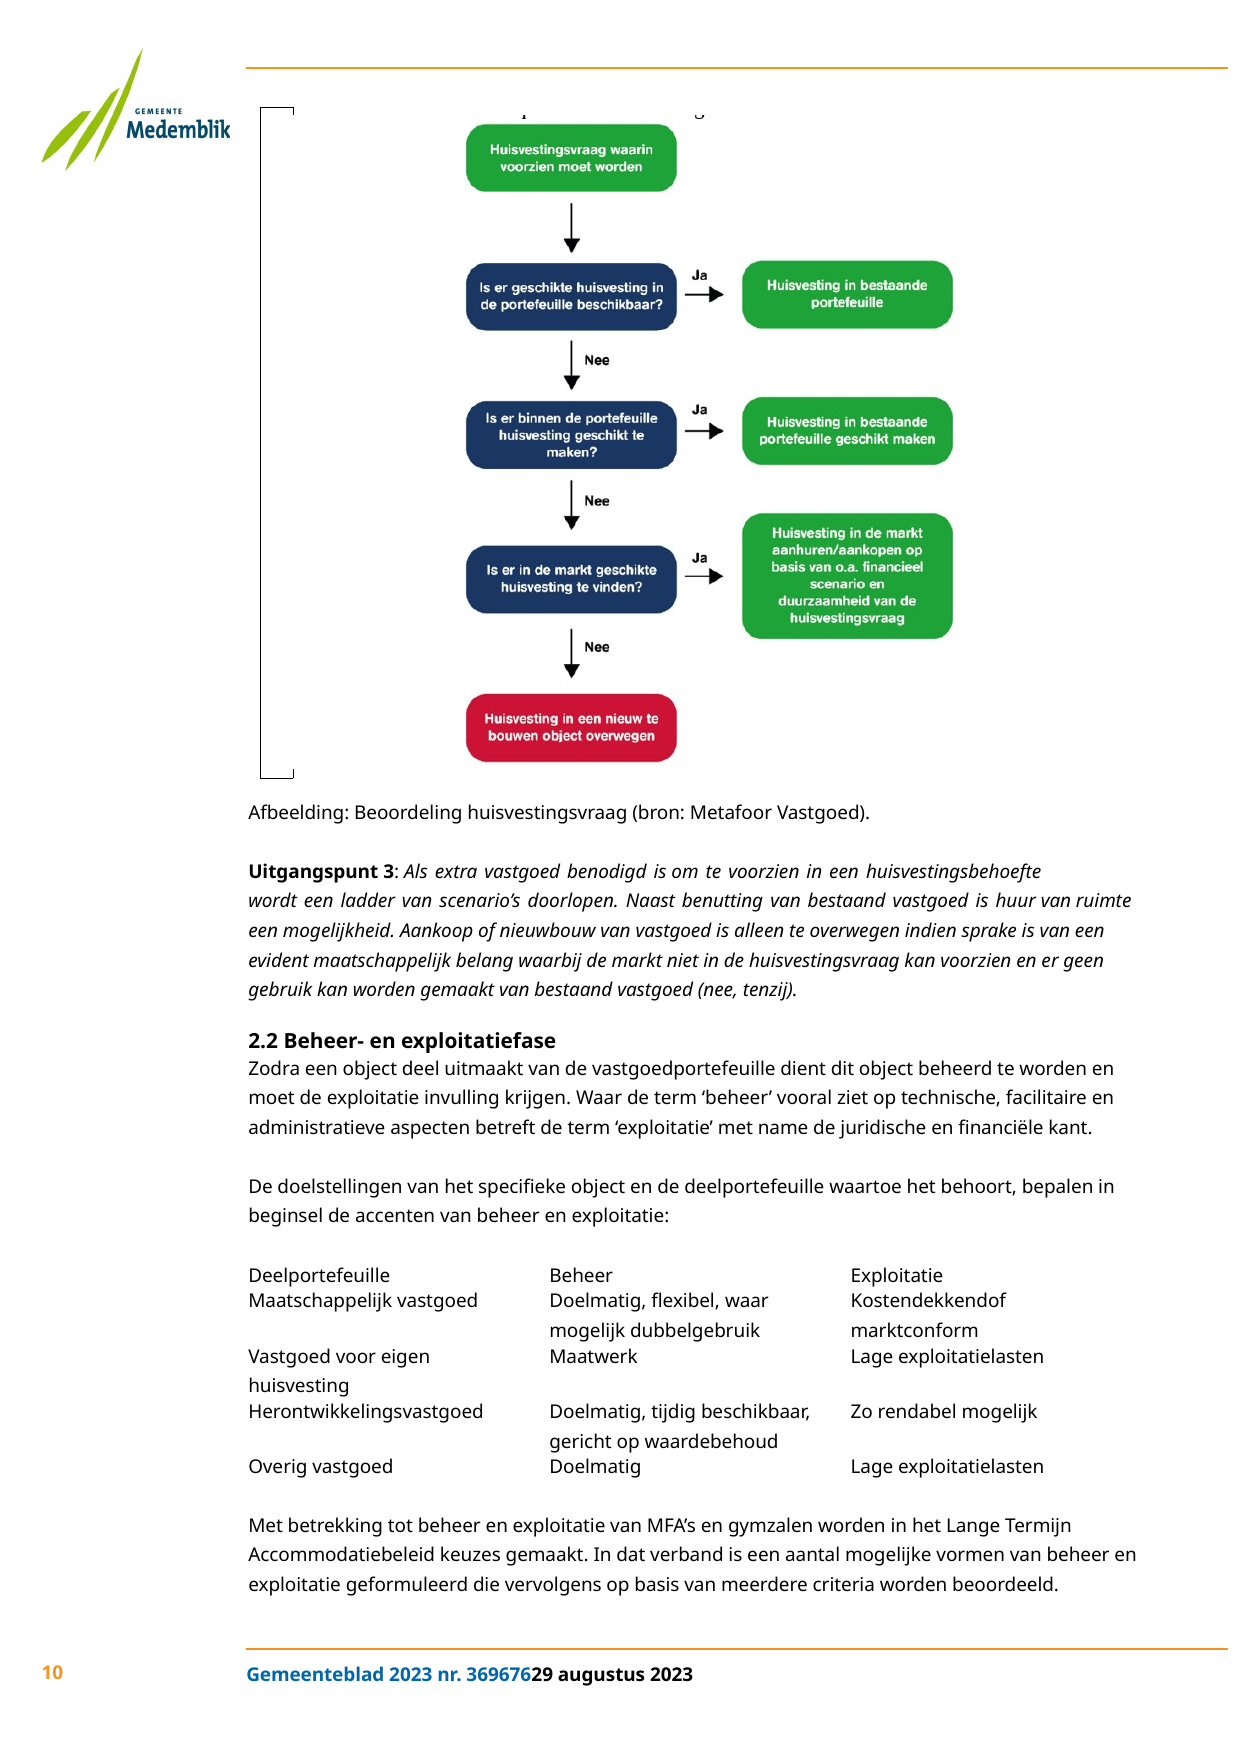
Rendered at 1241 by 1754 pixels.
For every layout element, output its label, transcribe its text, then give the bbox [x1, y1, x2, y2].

table_cell Lage exploitatielasten [850, 1343, 1152, 1398]
table_cell Doelmatig, flexibel, waar mogelijk dubbelgebruik [549, 1288, 850, 1343]
picture [41, 47, 231, 172]
text Zodra een object deel uitmaakt van de vastgoedportefeuille dient dit object beheerd te worden en moet de exploitatie invulling krijgen. Waar de term ‘beheer’ vooral ziet op technische, facilitaire en administratieve aspecten betreft de term ‘exploitatie’ met name de juridische en financiële kant. [248, 1055, 1152, 1139]
table_cell Maatschappelijk vastgoed [248, 1288, 549, 1343]
table_cell Overig vastgoed [248, 1454, 549, 1479]
table_cell Herontwikkelingsvastgoed [248, 1398, 549, 1453]
text De doelstellingen van het specifieke object en de deelportefeuille waartoe het behoort, bepalen in beginsel de accenten van beheer en exploitatie: [248, 1173, 1152, 1228]
picture [268, 115, 1173, 769]
table_header Deelportefeuille [248, 1262, 549, 1288]
text Met betrekking tot beheer en exploitatie van MFA’s en gymzalen worden in het Lange Termijn Accommodatiebeleid keuzes gemaakt. In dat verband is een aantal mogelijke vormen van beheer en exploitatie geformuleerd die vervolgens op basis van meerdere criteria worden beoordeeld. [248, 1512, 1152, 1597]
text Afbeelding: Beoordeling huisvestingsvraag (bron: Metafoor Vastgoed). [248, 799, 1152, 824]
table_cell Zo rendabel mogelijk [850, 1398, 1152, 1453]
table_header Exploitatie [850, 1262, 1152, 1288]
table_cell Maatwerk [549, 1343, 850, 1398]
table_header Beheer [549, 1262, 850, 1288]
table_header Uitgangspunt 3: Als extra vastgoed benodigd is om te voorzien in een huisvestingsbehoefte wordt een ladder van scenario’s doorlopen. Naast benutting van bestaand vastgoed is huur van ruimte een mogelijkheid. Aankoop of nieuwbouw van vastgoed is alleen te overwegen indien sprake is van een evident maatschappelijk belang waarbij de markt niet in de huisvestingsvraag kan voorzien en er geen gebruik kan worden gemaakt van bestaand vastgoed (nee, tenzij). [248, 858, 1152, 1002]
table_cell Doelmatig, tijdig beschikbaar, gericht op waardebehoud [549, 1398, 850, 1453]
table_cell Kostendekkendof marktconform [850, 1288, 1152, 1343]
table_cell Doelmatig [549, 1454, 850, 1479]
table_cell Lage exploitatielasten [850, 1454, 1152, 1479]
text 2.2 Beheer- en exploitatiefase [248, 1026, 1152, 1055]
table_cell Vastgoed voor eigen huisvesting [248, 1343, 549, 1398]
